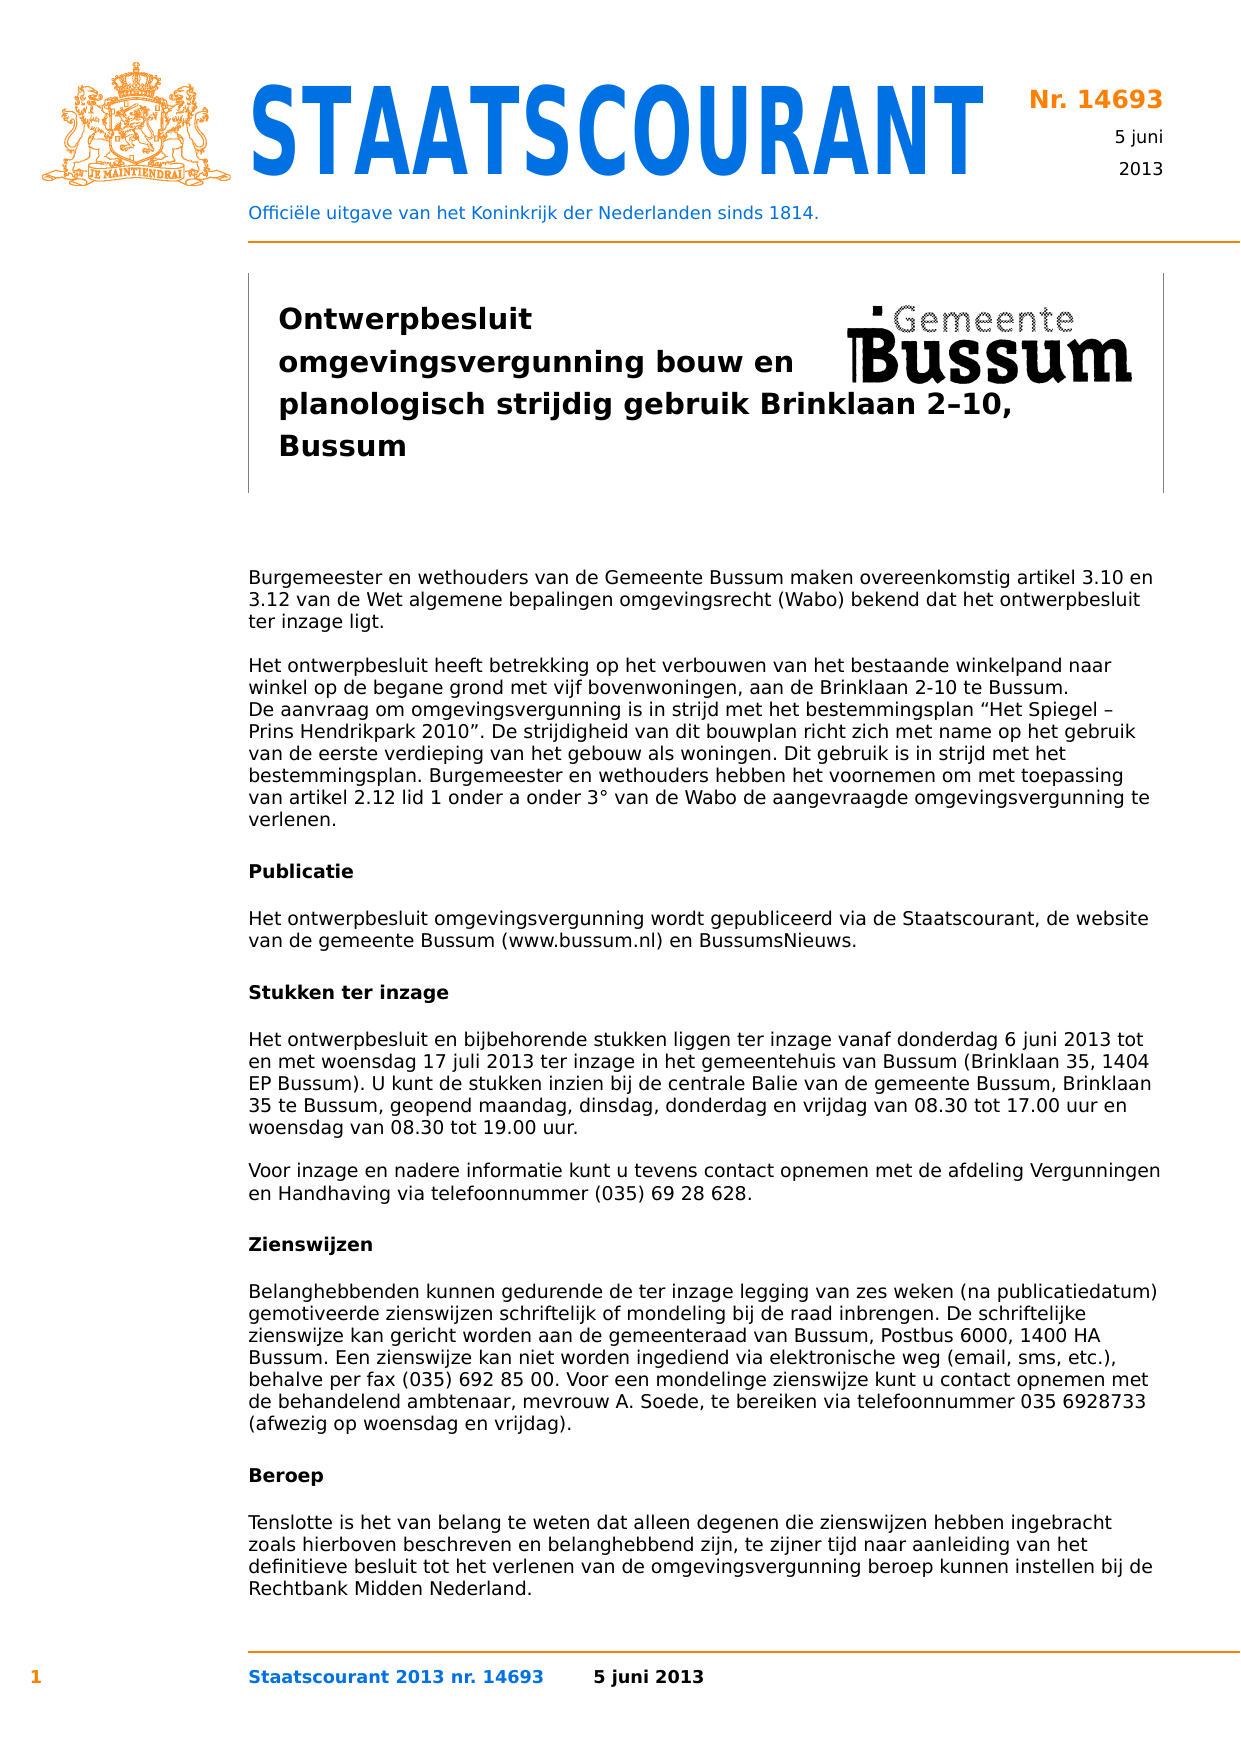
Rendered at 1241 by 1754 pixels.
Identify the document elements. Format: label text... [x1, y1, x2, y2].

text Tenslotte is het van belang te weten dat alleen degenen die zienswijzen hebben ingebracht zoals hierboven beschreven en belanghebbend zijn, te zijner tijd naar aanleiding van het definitieve besluit tot het verlenen van de omgevingsvergunning beroep kunnen instellen bij de Rechtbank Midden Nederland. [248, 1512, 1163, 1600]
text De aanvraag om omgevingsvergunning is in strijd met het bestemmingsplan “Het Spiegel – Prins Hendrikpark 2010”. De strijdigheid van dit bouwplan richt zich met name op het gebruik van de eerste verdieping van het gebouw als woningen. Dit gebruik is in strijd met het bestemmingsplan. Burgemeester en wethouders hebben het voornemen om met toepassing van artikel 2.12 lid 1 onder a onder 3° van de Wabo de aangevraagde omgevingsvergunning te verlenen. [248, 699, 1163, 831]
picture [41, 62, 231, 186]
subtitle Publicatie [248, 861, 1163, 883]
table_header STAATSCOURANT [248, 62, 998, 203]
table_header [25, 62, 248, 241]
subtitle Zienswijzen [248, 1234, 1163, 1256]
subtitle Ontwerpbesluit omgevingsvergunning bouw en planologisch strijdig gebruik Brinklaan 2–10, Bussum [249, 273, 1163, 493]
subtitle Beroep [248, 1465, 1163, 1487]
text Het ontwerpbesluit heeft betrekking op het verbouwen van het bestaande winkelpand naar winkel op de begane grond met vijf bovenwoningen, aan de Brinklaan 2-10 te Bussum. [248, 655, 1163, 699]
subtitle Stukken ter inzage [248, 982, 1163, 1004]
picture [844, 302, 1134, 386]
table_cell 2013 [998, 153, 1240, 203]
table_cell Officiële uitgave van het Koninkrijk der Nederlanden sinds 1814. [248, 203, 1240, 241]
text Voor inzage en nadere informatie kunt u tevens contact opnemen met de afdeling Vergunningen en Handhaving via telefoonnummer (035) 69 28 628. [248, 1160, 1163, 1204]
text Het ontwerpbesluit en bijbehorende stukken liggen ter inzage vanaf donderdag 6 juni 2013 tot en met woensdag 17 juli 2013 ter inzage in het gemeentehuis van Bussum (Brinklaan 35, 1404 EP Bussum). U kunt de stukken inzien bij de centrale Balie van de gemeente Bussum, Brinklaan 35 te Bussum, geopend maandag, dinsdag, donderdag en vrijdag van 08.30 tot 17.00 uur en woensdag van 08.30 tot 19.00 uur. [248, 1029, 1163, 1138]
table_cell 5 juni [998, 121, 1240, 153]
text Burgemeester en wethouders van de Gemeente Bussum maken overeenkomstig artikel 3.10 en 3.12 van de Wet algemene bepalingen omgevingsrecht (Wabo) bekend dat het ontwerpbesluit ter inzage ligt. [248, 567, 1163, 633]
text Belanghebbenden kunnen gedurende de ter inzage legging van zes weken (na publicatiedatum) gemotiveerde zienswijzen schriftelijk of mondeling bij de raad inbrengen. De schriftelijke zienswijze kan gericht worden aan de gemeenteraad van Bussum, Postbus 6000, 1400 HA Bussum. Een zienswijze kan niet worden ingediend via elektronische weg (email, sms, etc.), behalve per fax (035) 692 85 00. Voor een mondelinge zienswijze kunt u contact opnemen met de behandelend ambtenaar, mevrouw A. Soede, te bereiken via telefoonnummer 035 6928733 (afwezig op woensdag en vrijdag). [248, 1281, 1163, 1435]
table_header Nr. 14693 [998, 62, 1240, 121]
text Het ontwerpbesluit omgevingsvergunning wordt gepubliceerd via de Staatscourant, de website van de gemeente Bussum (www.bussum.nl) en BussumsNieuws. [248, 908, 1163, 952]
